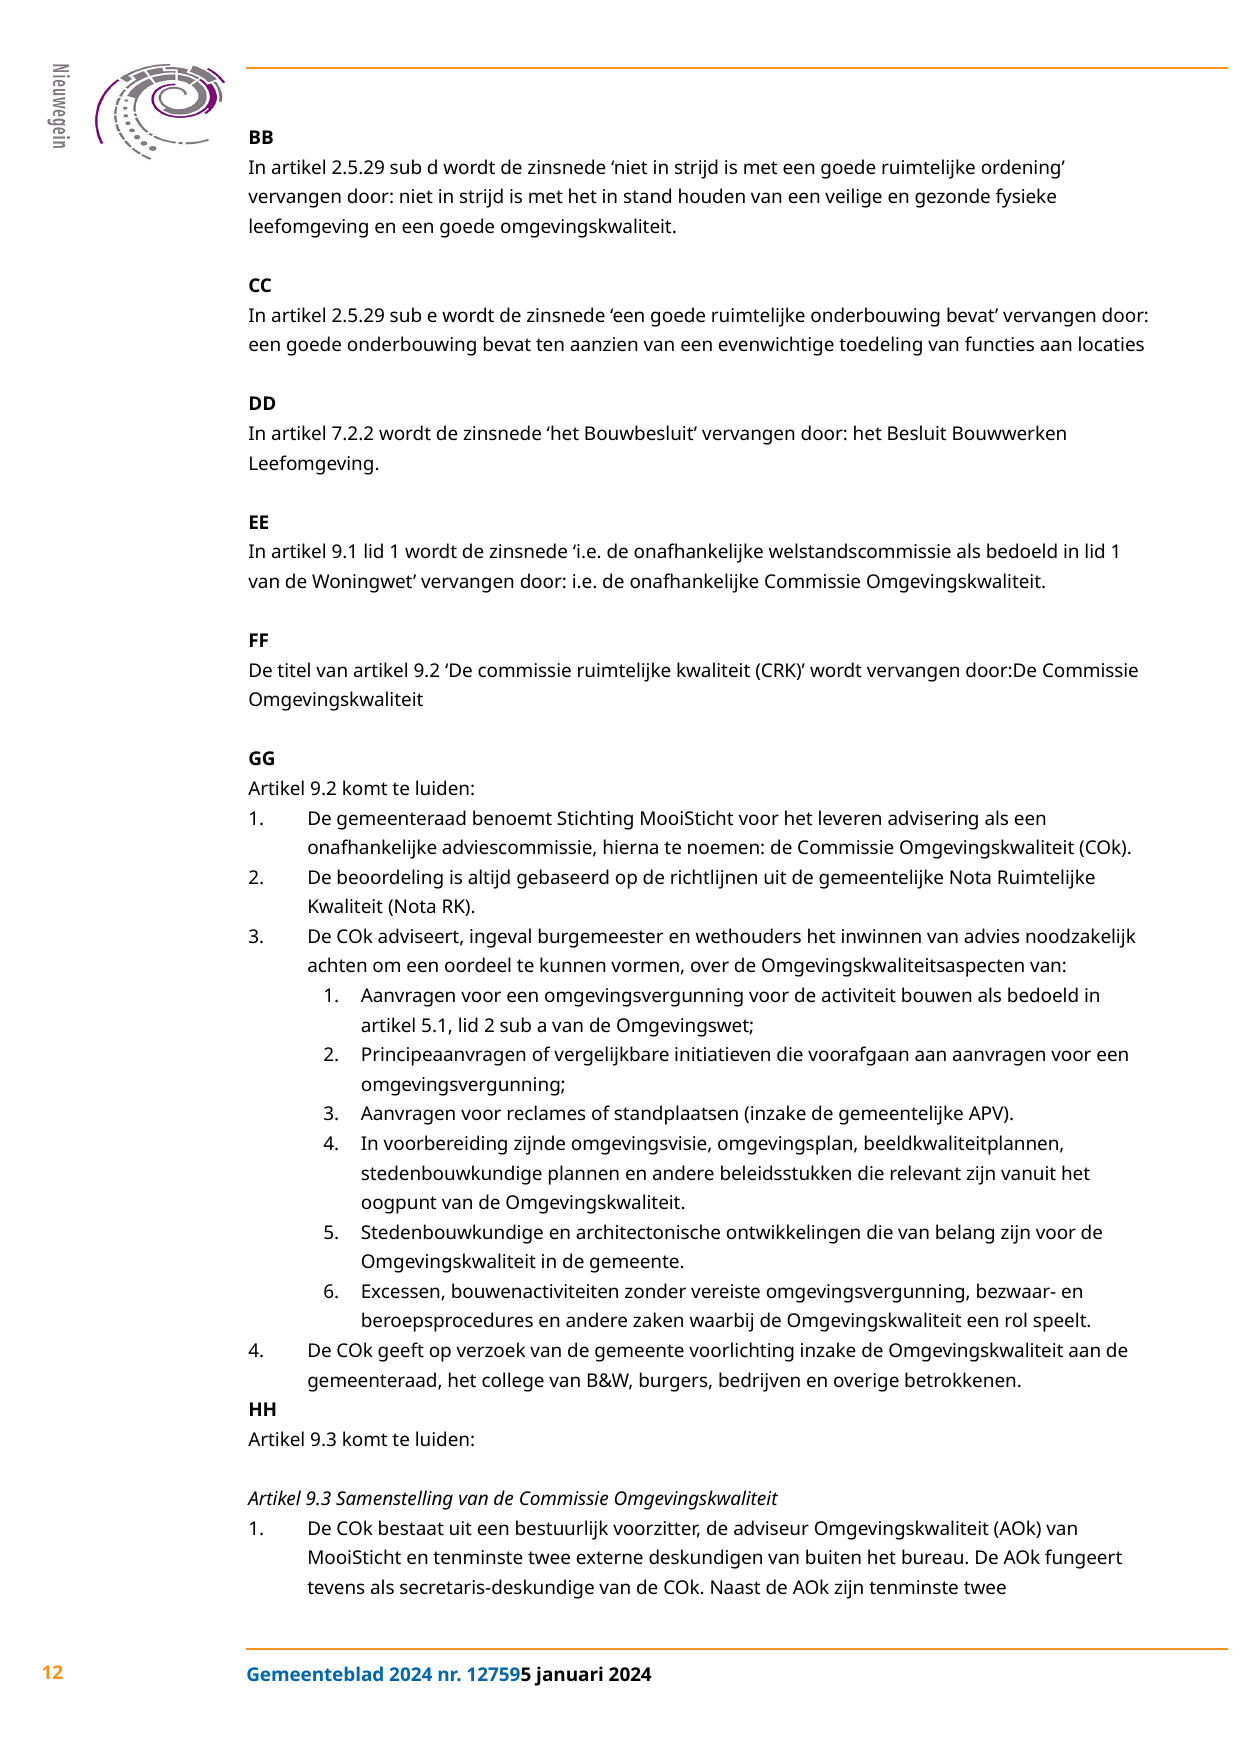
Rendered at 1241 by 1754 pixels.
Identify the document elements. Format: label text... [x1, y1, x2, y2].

text BB [248, 124, 1152, 150]
text Artikel 9.3 Samenstelling van de Commissie Omgevingskwaliteit [248, 1485, 1152, 1511]
list Excessen, bouwenactiviteiten zonder vereiste omgevingsvergunning, bezwaar- en beroepsprocedures en andere zaken waarbij de Omgevingskwaliteit een rol speelt. [323, 1278, 1152, 1333]
list In voorbereiding zijnde omgevingsvisie, omgevingsplan, beeldkwaliteitplannen, stedenbouwkundige plannen en andere beleidsstukken die relevant zijn vanuit het oogpunt van de Omgevingskwaliteit. [323, 1130, 1152, 1215]
text DD [248, 391, 1152, 416]
list De COk adviseert, ingeval burgemeester en wethouders het inwinnen van advies noodzakelijk achten om een oordeel te kunnen vormen, over de Omgevingskwaliteitsaspecten van: [248, 923, 1152, 978]
text Artikel 9.2 komt te luiden: [248, 775, 1152, 801]
picture [41, 47, 231, 172]
text In artikel 9.1 lid 1 wordt de zinsnede ‘i.e. de onafhankelijke welstandscommissie als bedoeld in lid 1 van de Woningwet’ vervangen door: i.e. de onafhankelijke Commissie Omgevingskwaliteit. [248, 538, 1152, 594]
text In artikel 2.5.29 sub d wordt de zinsnede ‘niet in strijd is met een goede ruimtelijke ordening’ vervangen door: niet in strijd is met het in stand houden van een veilige en gezonde fysieke leefomgeving en een goede omgevingskwaliteit. [248, 154, 1152, 239]
text Artikel 9.3 komt te luiden: [248, 1426, 1152, 1452]
list De beoordeling is altijd gebaseerd op de richtlijnen uit de gemeentelijke Nota Ruimtelijke Kwaliteit (Nota RK). [248, 864, 1152, 919]
text HH [248, 1396, 1152, 1422]
list De COk geeft op verzoek van de gemeente voorlichting inzake de Omgevingskwaliteit aan de gemeenteraad, het college van B&W, burgers, bedrijven en overige betrokkenen. [248, 1337, 1152, 1393]
list Aanvragen voor reclames of standplaatsen (inzake de gemeentelijke APV). [323, 1101, 1152, 1126]
list De COk bestaat uit een bestuurlijk voorzitter, de adviseur Omgevingskwaliteit (AOk) van MooiSticht en tenminste twee externe deskundigen van buiten het bureau. De AOk fungeert tevens als secretaris-deskundige van de COk. Naast de AOk zijn tenminste twee [248, 1515, 1152, 1600]
list Principeaanvragen of vergelijkbare initiatieven die voorafgaan aan aanvragen voor een omgevingsvergunning; [323, 1041, 1152, 1097]
text GG [248, 746, 1152, 771]
text De titel van artikel 9.2 ‘De commissie ruimtelijke kwaliteit (CRK)’ wordt vervangen door:De Commissie Omgevingskwaliteit [248, 657, 1152, 712]
text EE [248, 509, 1152, 535]
text In artikel 7.2.2 wordt de zinsnede ‘het Bouwbesluit’ vervangen door: het Besluit Bouwwerken Leefomgeving. [248, 420, 1152, 476]
list Stedenbouwkundige en architectonische ontwikkelingen die van belang zijn voor de Omgevingskwaliteit in de gemeente. [323, 1219, 1152, 1274]
list De gemeenteraad benoemt Stichting MooiSticht voor het leveren advisering als een onafhankelijke adviescommissie, hierna te noemen: de Commissie Omgevingskwaliteit (COk). [248, 805, 1152, 860]
text In artikel 2.5.29 sub e wordt de zinsnede ‘een goede ruimtelijke onderbouwing bevat’ vervangen door: een goede onderbouwing bevat ten aanzien van een evenwichtige toedeling van functies aan locaties [248, 302, 1152, 357]
text FF [248, 627, 1152, 653]
list Aanvragen voor een omgevingsvergunning voor de activiteit bouwen als bedoeld in artikel 5.1, lid 2 sub a van de Omgevingswet; [323, 982, 1152, 1038]
text CC [248, 272, 1152, 298]
